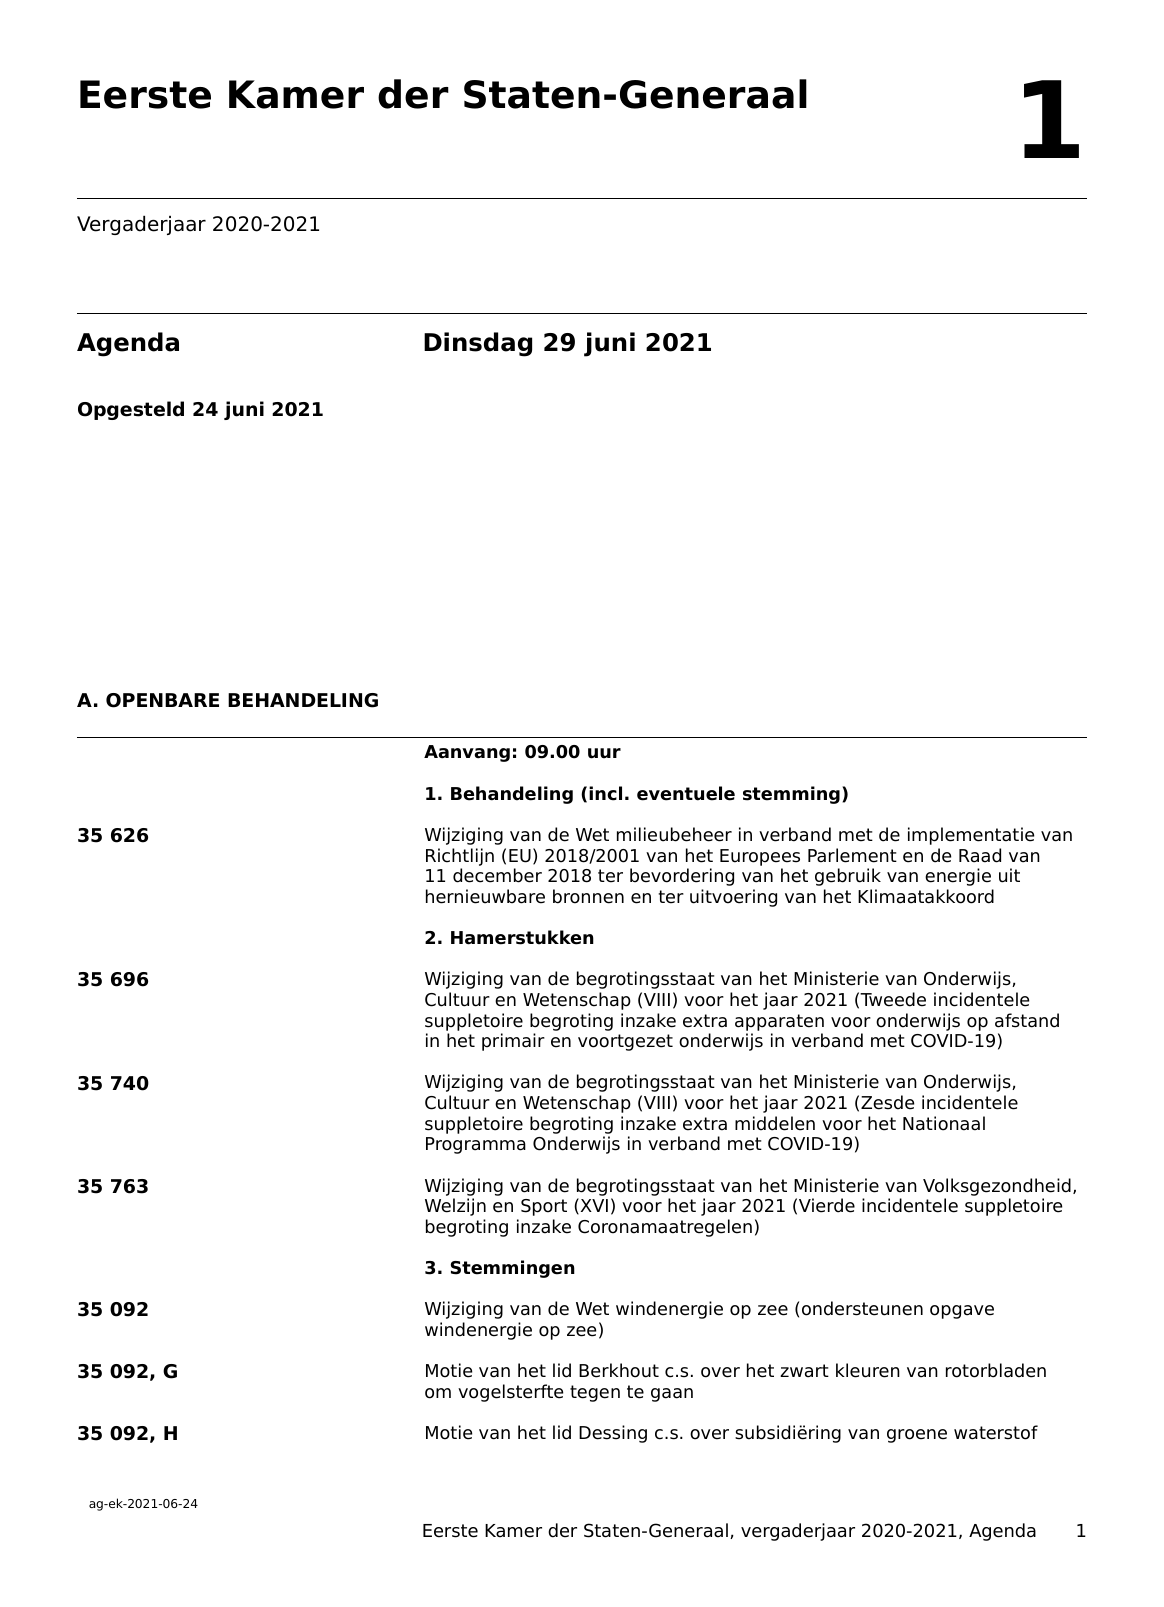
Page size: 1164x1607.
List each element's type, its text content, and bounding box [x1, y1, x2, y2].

table_cell [401, 1299, 418, 1341]
table_cell 35 740 [77, 1073, 401, 1155]
table_cell [401, 1258, 418, 1279]
table_cell [401, 1176, 418, 1237]
table_cell Wijziging van de begrotingsstaat van het Ministerie van Onderwijs, Cultuur en Wetenschap (VIII) voor het jaar 2021 (Tweede incidentele suppletoire begroting inzake extra apparaten voor onderwijs op afstand in het primair en voortgezet onderwijs in verband met COVID-19) [418, 969, 1087, 1052]
table_cell 35 092 [77, 1299, 401, 1341]
table_cell Dinsdag 29 juni 2021 [422, 314, 1087, 357]
table_header [77, 738, 401, 763]
table_header Eerste Kamer der Staten-Generaal [77, 59, 886, 198]
table_cell [77, 1155, 401, 1176]
table_cell [77, 1052, 401, 1072]
table_cell [401, 1238, 418, 1258]
table_cell [418, 1403, 1087, 1423]
table_cell [418, 1052, 1087, 1072]
table_cell [401, 1052, 418, 1072]
table_cell Motie van het lid Dessing c.s. over subsidiëring van groene waterstof [418, 1423, 1087, 1445]
table_cell [401, 1073, 418, 1155]
table_cell [401, 763, 418, 784]
table_cell [77, 1445, 401, 1466]
table_cell [418, 949, 1087, 969]
table_cell 35 696 [77, 969, 401, 1052]
table_cell [401, 1423, 418, 1445]
table_cell [401, 1445, 418, 1466]
table_header 1 [886, 59, 1087, 198]
table_cell Motie van het lid Berkhout c.s. over het zwart kleuren van rotorbladen om vogelsterfte tegen te gaan [418, 1361, 1087, 1402]
table_cell [401, 784, 418, 804]
table_cell [77, 1258, 401, 1279]
table_cell 35 763 [77, 1176, 401, 1237]
table_cell Vergaderjaar 2020-2021 [77, 199, 1087, 313]
table_cell [77, 1341, 401, 1361]
table_cell [401, 804, 418, 825]
table_cell [401, 949, 418, 969]
table_cell [77, 1238, 401, 1258]
table_cell Agenda [77, 314, 422, 357]
text Opgesteld 24 juni 2021 [77, 399, 1087, 421]
table_cell [418, 1341, 1087, 1361]
table_cell [401, 1341, 418, 1361]
table_cell Wijziging van de Wet windenergie op zee (ondersteunen opgave windenergie op zee) [418, 1299, 1087, 1341]
table_cell [418, 1279, 1087, 1299]
table_cell [77, 1403, 401, 1423]
table_cell [401, 1279, 418, 1299]
table_cell 2. Hamerstukken [418, 928, 1087, 949]
table_cell [401, 908, 418, 928]
table_cell [77, 1279, 401, 1299]
table_cell [401, 1403, 418, 1423]
table_cell [401, 928, 418, 949]
table_cell [77, 763, 401, 784]
table_cell [418, 1238, 1087, 1258]
table_cell [418, 804, 1087, 825]
table_cell Wijziging van de begrotingsstaat van het Ministerie van Onderwijs, Cultuur en Wetenschap (VIII) voor het jaar 2021 (Zesde incidentele suppletoire begroting inzake extra middelen voor het Nationaal Programma Onderwijs in verband met COVID-19) [418, 1073, 1087, 1155]
table_cell [418, 763, 1087, 784]
table_header [401, 738, 418, 763]
table_header Aanvang: 09.00 uur [418, 738, 1087, 763]
table_cell [401, 1361, 418, 1402]
text ag-ek-2021-06-24 [88, 1497, 323, 1511]
table_cell 35 092, H [77, 1423, 401, 1445]
table_cell 35 626 [77, 825, 401, 907]
subtitle A. OPENBARE BEHANDELING [77, 690, 1087, 712]
table_cell [77, 928, 401, 949]
table_cell [401, 1155, 418, 1176]
table_cell Wijziging van de Wet milieubeheer in verband met de implementatie van Richtlijn (EU) 2018/2001 van het Europees Parlement en de Raad van 11 december 2018 ter bevordering van het gebruik van energie uit hernieuwbare bronnen en ter uitvoering van het Klimaatakkoord [418, 825, 1087, 907]
table_cell [77, 908, 401, 928]
table_cell [418, 1155, 1087, 1176]
table_cell 3. Stemmingen [418, 1258, 1087, 1279]
table_cell [418, 908, 1087, 928]
table_cell [77, 804, 401, 825]
table_cell [401, 969, 418, 1052]
table_cell [77, 949, 401, 969]
table_cell Wijziging van de begrotingsstaat van het Ministerie van Volksgezondheid, Welzijn en Sport (XVI) voor het jaar 2021 (Vierde incidentele suppletoire begroting inzake Coronamaatregelen) [418, 1176, 1087, 1237]
table_cell 35 092, G [77, 1361, 401, 1402]
table_cell 1. Behandeling (incl. eventuele stemming) [418, 784, 1087, 804]
table_cell [401, 825, 418, 907]
table_cell [418, 1445, 1087, 1466]
table_cell [77, 784, 401, 804]
